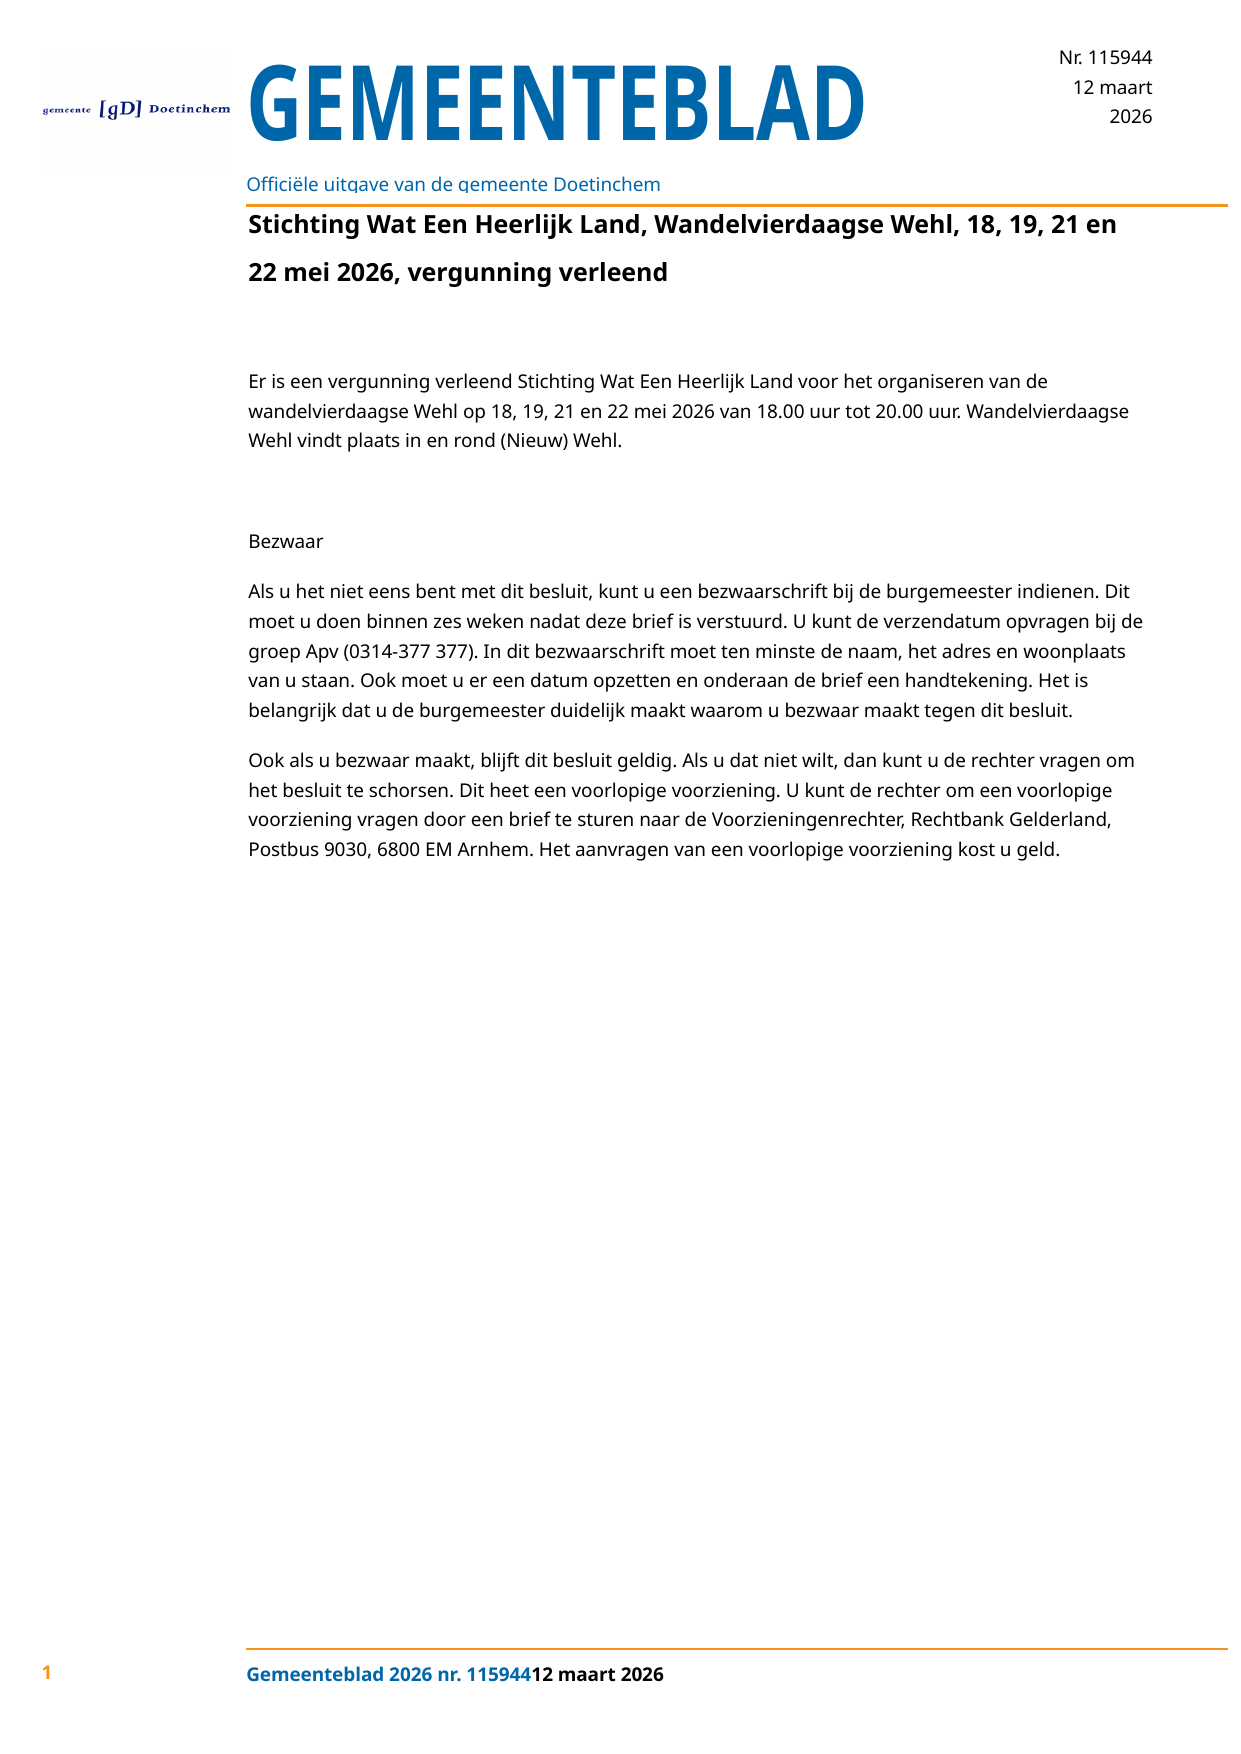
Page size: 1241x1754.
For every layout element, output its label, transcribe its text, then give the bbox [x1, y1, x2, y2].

text Stichting Wat Een Heerlijk Land, Wandelvierdaagse Wehl, 18, 19, 21 en 22 mei 2026, vergunning verleend [248, 207, 1152, 288]
text Er is een vergunning verleend Stichting Wat Een Heerlijk Land voor het organiseren van de wandelvierdaagse Wehl op 18, 19, 21 en 22 mei 2026 van 18.00 uur tot 20.00 uur. Wandelvierdaagse Wehl vindt plaats in en rond (Nieuw) Wehl. [248, 368, 1152, 453]
picture [41, 47, 231, 172]
text Als u het niet eens bent met dit besluit, kunt u een bezwaarschrift bij de burgemeester indienen. Dit moet u doen binnen zes weken nadat deze brief is verstuurd. U kunt de verzendatum opvragen bij de groep Apv (0314-377 377). In dit bezwaarschrift moet ten minste de naam, het adres en woonplaats van u staan. Ook moet u er een datum opzetten en onderaan de brief een handtekening. Het is belangrijk dat u de burgemeester duidelijk maakt waarom u bezwaar maakt tegen dit besluit. [248, 579, 1152, 723]
text Bezwaar [248, 528, 1152, 554]
text Ook als u bezwaar maakt, blijft dit besluit geldig. Als u dat niet wilt, dan kunt u de rechter vragen om het besluit te schorsen. Dit heet een voorlopige voorziening. U kunt de rechter om een voorlopige voorziening vragen door een brief te sturen naar de Voorzieningenrechter, Rechtbank Gelderland, Postbus 9030, 6800 EM Arnhem. Het aanvragen van een voorlopige voorziening kost u geld. [248, 747, 1152, 862]
